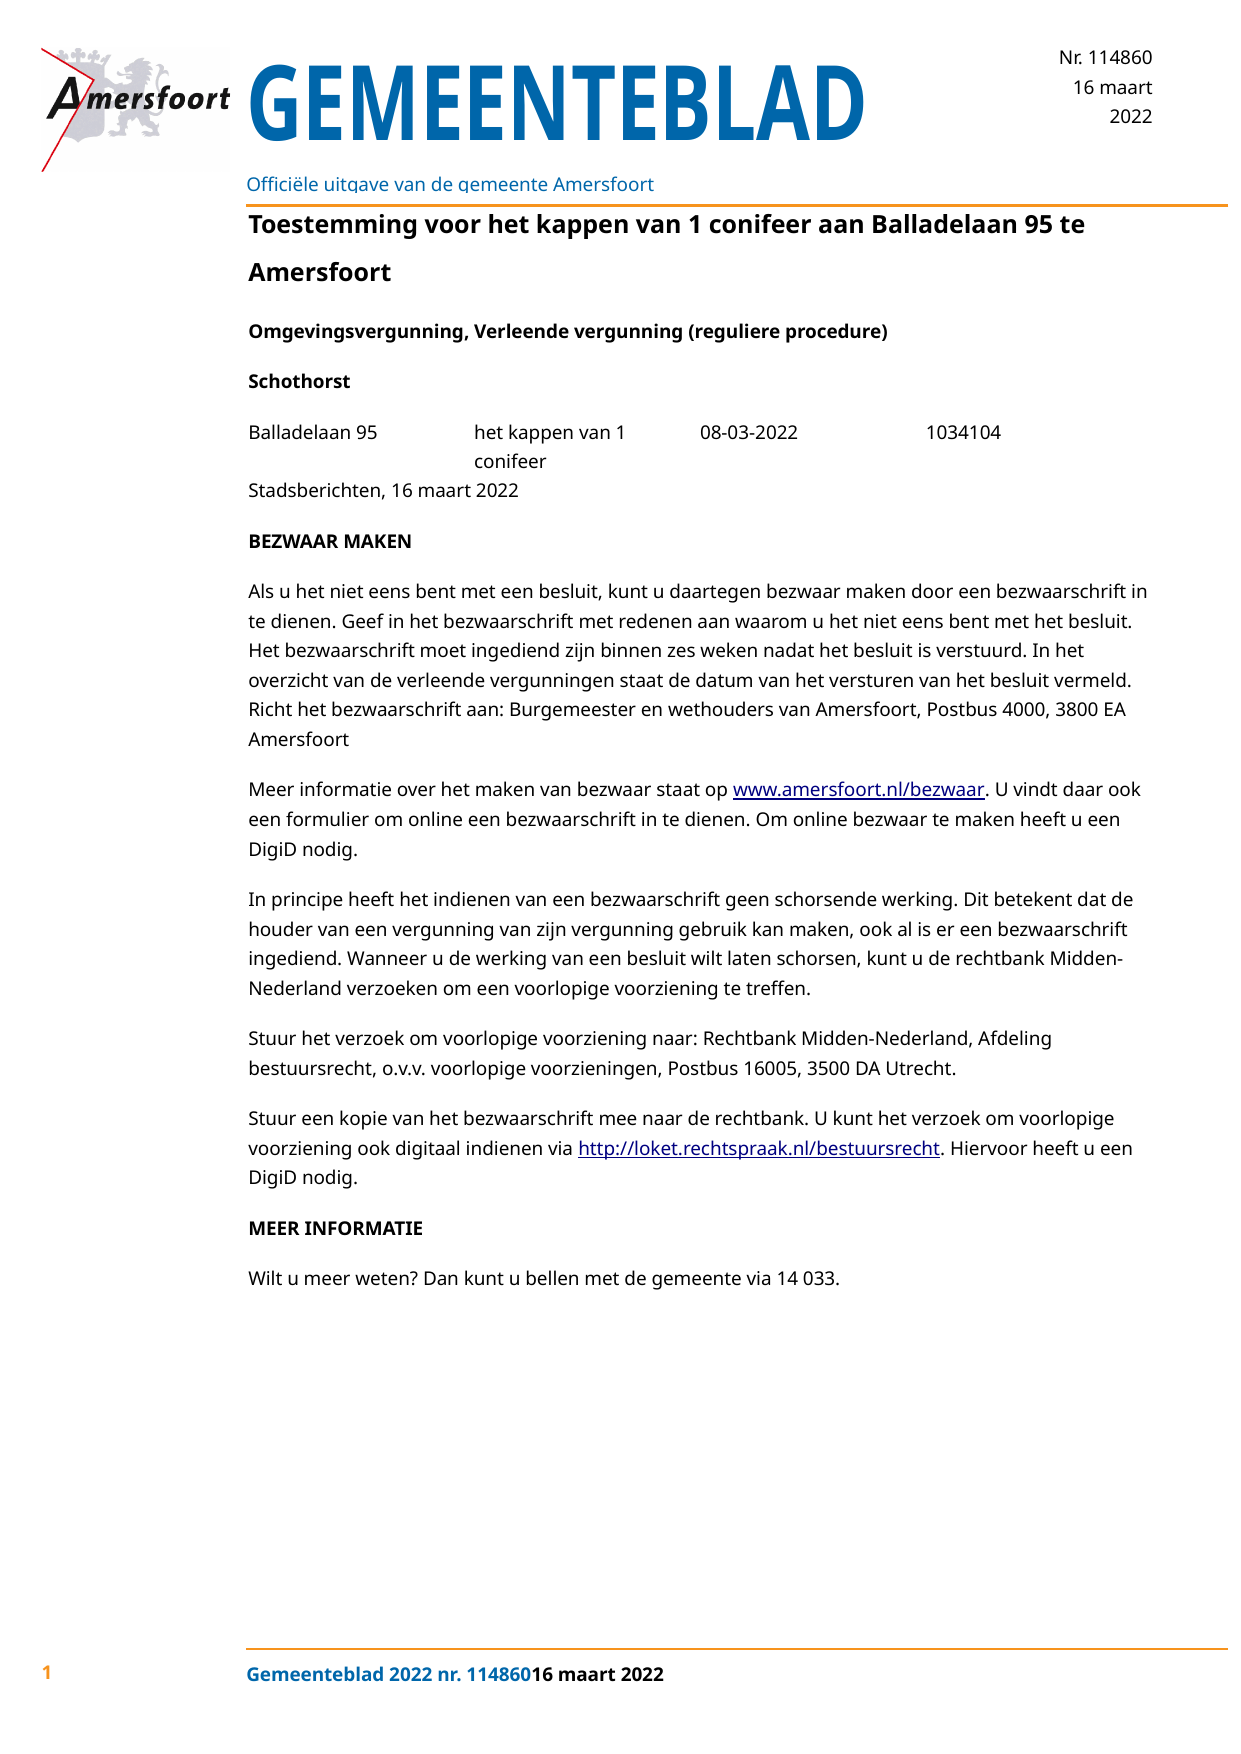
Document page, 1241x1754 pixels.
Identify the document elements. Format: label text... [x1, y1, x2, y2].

text Als u het niet eens bent met een besluit, kunt u daartegen bezwaar maken door een bezwaarschrift in te dienen. Geef in het bezwaarschrift met redenen aan waarom u het niet eens bent met het besluit. Het bezwaarschrift moet ingediend zijn binnen zes weken nadat het besluit is verstuurd. In het overzicht van de verleende vergunningen staat de datum van het versturen van het besluit vermeld. Richt het bezwaarschrift aan: Burgemeester en wethouders van Amersfoort, Postbus 4000, 3800 EA Amersfoort [248, 578, 1152, 752]
text Toestemming voor het kappen van 1 conifeer aan Balladelaan 95 te Amersfoort [248, 207, 1152, 288]
picture [41, 47, 231, 172]
text Meer informatie over het maken van bezwaar staat op www.amersfoort.nl/bezwaar. U vindt daar ook een formulier om online een bezwaarschrift in te dienen. Om online bezwaar te maken heeft u een DigiD nodig. [248, 777, 1152, 861]
text Omgevingsvergunning, Verleende vergunning (reguliere procedure) [248, 318, 1152, 344]
text Wilt u meer weten? Dan kunt u bellen met de gemeente via 14 033. [248, 1265, 1152, 1291]
table_header Balladelaan 95 [248, 419, 474, 474]
text BEZWAAR MAKEN [248, 528, 1152, 553]
table_header 08-03-2022 [700, 419, 926, 474]
text Stuur het verzoek om voorlopige voorziening naar: Rechtbank Midden-Nederland, Afdeling bestuursrecht, o.v.v. voorlopige voorzieningen, Postbus 16005, 3500 DA Utrecht. [248, 1025, 1152, 1081]
text Stuur een kopie van het bezwaarschrift mee naar de rechtbank. U kunt het verzoek om voorlopige voorziening ook digitaal indienen via http://loket.rechtspraak.nl/bestuursrecht. Hiervoor heeft u een DigiD nodig. [248, 1105, 1152, 1190]
text Stadsberichten, 16 maart 2022 [248, 477, 1152, 503]
text MEER INFORMATIE [248, 1215, 1152, 1241]
table_header 1034104 [926, 419, 1152, 474]
text Schothorst [248, 368, 1152, 394]
text In principe heeft het indienen van een bezwaarschrift geen schorsende werking. Dit betekent dat de houder van een vergunning van zijn vergunning gebruik kan maken, ook al is er een bezwaarschrift ingediend. Wanneer u de werking van een besluit wilt laten schorsen, kunt u de rechtbank Midden-Nederland verzoeken om een voorlopige voorziening te treffen. [248, 886, 1152, 1001]
table_header het kappen van 1 conifeer [474, 419, 700, 474]
